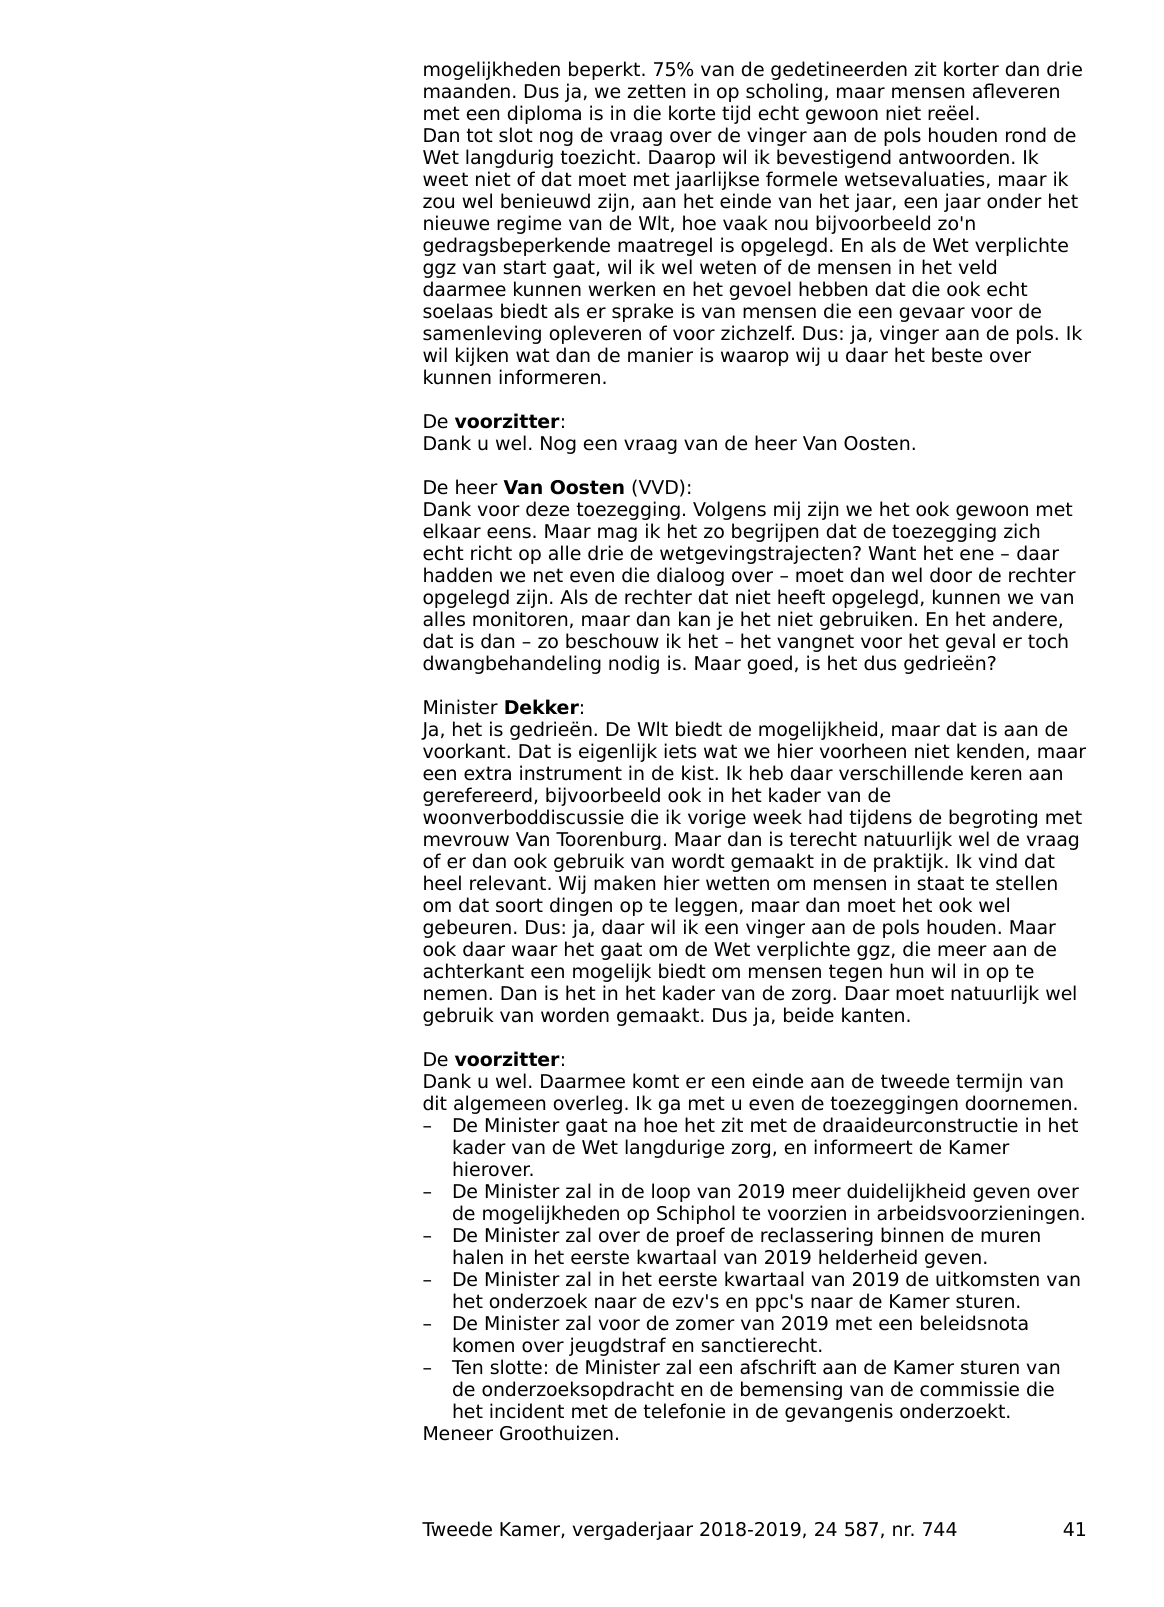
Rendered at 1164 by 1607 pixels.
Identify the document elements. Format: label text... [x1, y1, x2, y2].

text – De Minister gaat na hoe het zit met de draaideurconstructie in het kader van de Wet langdurige zorg, en informeert de Kamer hierover. [422, 1115, 1087, 1181]
text – Ten slotte: de Minister zal een afschrift aan de Kamer sturen van de onderzoeksopdracht en de bemensing van de commissie die het incident met de telefonie in de gevangenis onderzoekt. [422, 1357, 1087, 1423]
text De heer Van Oosten (VVD): [422, 477, 1087, 499]
text Ja, het is gedrieën. De Wlt biedt de mogelijkheid, maar dat is aan de voorkant. Dat is eigenlijk iets wat we hier voorheen niet kenden, maar een extra instrument in de kist. Ik heb daar verschillende keren aan gerefereerd, bijvoorbeeld ook in het kader van de woonverboddiscussie die ik vorige week had tijdens de begroting met mevrouw Van Toorenburg. Maar dan is terecht natuurlijk wel de vraag of er dan ook gebruik van wordt gemaakt in de praktijk. Ik vind dat heel relevant. Wij maken hier wetten om mensen in staat te stellen om dat soort dingen op te leggen, maar dan moet het ook wel gebeuren. Dus: ja, daar wil ik een vinger aan de pols houden. Maar ook daar waar het gaat om de Wet verplichte ggz, die meer aan de achterkant een mogelijk biedt om mensen tegen hun wil in op te nemen. Dan is het in het kader van de zorg. Daar moet natuurlijk wel gebruik van worden gemaakt. Dus ja, beide kanten. [422, 719, 1087, 1027]
text – De Minister zal in het eerste kwartaal van 2019 de uitkomsten van het onderzoek naar de ezv's en ppc's naar de Kamer sturen. [422, 1269, 1087, 1313]
text – De Minister zal voor de zomer van 2019 met een beleidsnota komen over jeugdstraf en sanctierecht. [422, 1313, 1087, 1357]
text De voorzitter: [422, 1049, 1087, 1071]
text – De Minister zal over de proef de reclassering binnen de muren halen in het eerste kwartaal van 2019 helderheid geven. [422, 1225, 1087, 1269]
text Dank u wel. Nog een vraag van de heer Van Oosten. [422, 433, 1087, 455]
text Meneer Groothuizen. [422, 1423, 1087, 1444]
text Dank voor deze toezegging. Volgens mij zijn we het ook gewoon met elkaar eens. Maar mag ik het zo begrijpen dat de toezegging zich echt richt op alle drie de wetgevingstrajecten? Want het ene – daar hadden we net even die dialoog over – moet dan wel door de rechter opgelegd zijn. Als de rechter dat niet heeft opgelegd, kunnen we van alles monitoren, maar dan kan je het niet gebruiken. En het andere, dat is dan – zo beschouw ik het – het vangnet voor het geval er toch dwangbehandeling nodig is. Maar goed, is het dus gedrieën? [422, 499, 1087, 675]
text – De Minister zal in de loop van 2019 meer duidelijkheid geven over de mogelijkheden op Schiphol te voorzien in arbeidsvoorzieningen. [422, 1181, 1087, 1225]
text Dank u wel. Daarmee komt er een einde aan de tweede termijn van dit algemeen overleg. Ik ga met u even de toezeggingen doornemen. [422, 1071, 1087, 1115]
text Dan tot slot nog de vraag over de vinger aan de pols houden rond de Wet langdurig toezicht. Daarop wil ik bevestigend antwoorden. Ik weet niet of dat moet met jaarlijkse formele wetsevaluaties, maar ik zou wel benieuwd zijn, aan het einde van het jaar, een jaar onder het nieuwe regime van de Wlt, hoe vaak nou bijvoorbeeld zo'n gedragsbeperkende maatregel is opgelegd. En als de Wet verplichte ggz van start gaat, wil ik wel weten of de mensen in het veld daarmee kunnen werken en het gevoel hebben dat die ook echt soelaas biedt als er sprake is van mensen die een gevaar voor de samenleving opleveren of voor zichzelf. Dus: ja, vinger aan de pols. Ik wil kijken wat dan de manier is waarop wij u daar het beste over kunnen informeren. [422, 125, 1087, 389]
text mogelijkheden beperkt. 75% van de gedetineerden zit korter dan drie maanden. Dus ja, we zetten in op scholing, maar mensen afleveren met een diploma is in die korte tijd echt gewoon niet reëel. [422, 59, 1087, 125]
text De voorzitter: [422, 411, 1087, 433]
text Minister Dekker: [422, 697, 1087, 719]
